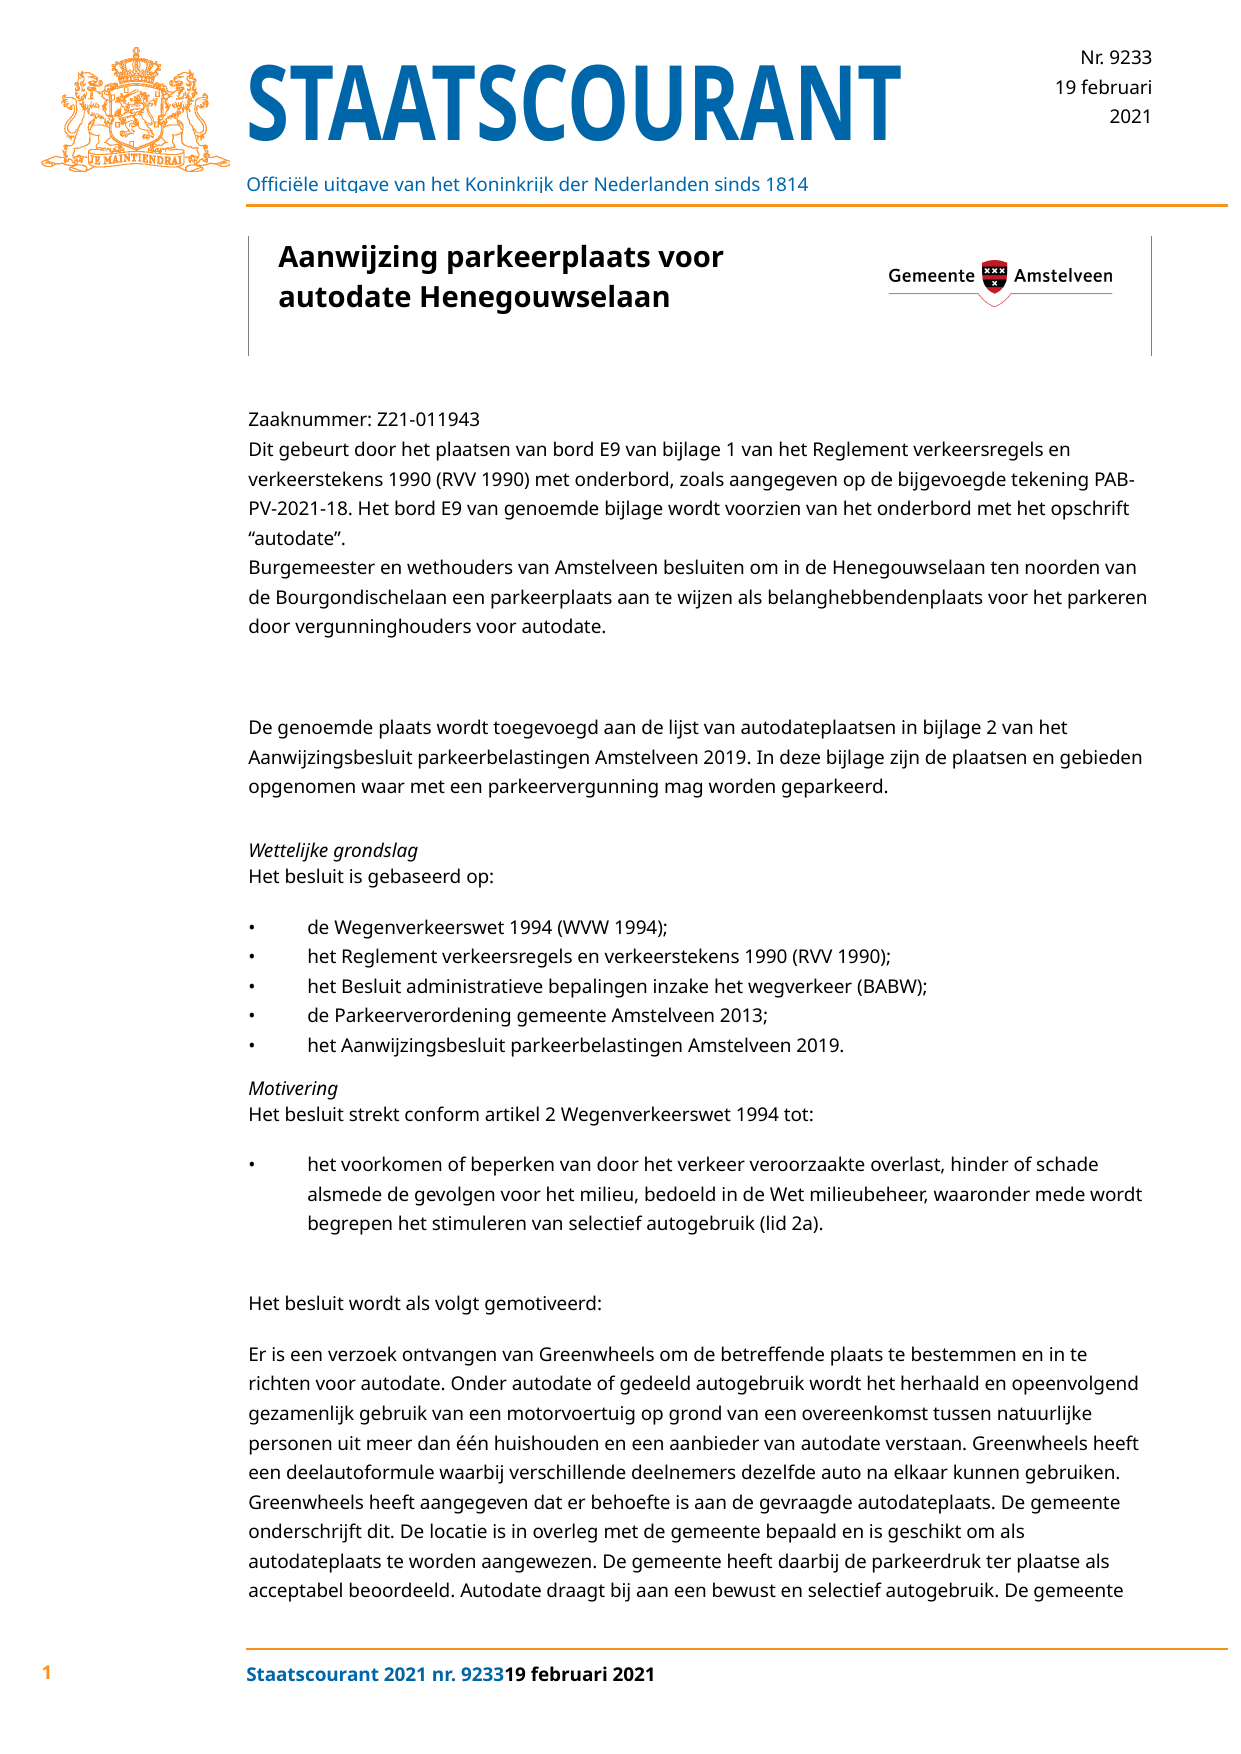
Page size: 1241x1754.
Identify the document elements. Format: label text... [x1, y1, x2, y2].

list de Parkeerverordening gemeente Amstelveen 2013; [248, 1003, 1152, 1028]
text Er is een verzoek ontvangen van Greenwheels om de betreffende plaats te bestemmen en in te richten voor autodate. Onder autodate of gedeeld autogebruik wordt het herhaald en opeenvolgend gezamenlijk gebruik van een motorvoertuig op grond van een overeenkomst tussen natuurlijke personen uit meer dan één huishouden en een aanbieder van autodate verstaan. Greenwheels heeft een deelautoformule waarbij verschillende deelnemers dezelfde auto na elkaar kunnen gebruiken. Greenwheels heeft aangegeven dat er behoefte is aan de gevraagde autodateplaats. De gemeente onderschrijft dit. De locatie is in overleg met de gemeente bepaald en is geschikt om als autodateplaats te worden aangewezen. De gemeente heeft daarbij de parkeerdruk ter plaatse als acceptabel beoordeeld. Autodate draagt bij aan een bewust en selectief autogebruik. De gemeente [248, 1341, 1152, 1603]
text Burgemeester en wethouders van Amstelveen besluiten om in de Henegouwselaan ten noorden van de Bourgondischelaan een parkeerplaats aan te wijzen als belanghebbendenplaats voor het parkeren door vergunninghouders voor autodate. [248, 554, 1152, 639]
text Zaaknummer: Z21-011943 [248, 407, 1152, 432]
text Dit gebeurt door het plaatsen van bord E9 van bijlage 1 van het Reglement verkeersregels en verkeerstekens 1990 (RVV 1990) met onderbord, zoals aangegeven op de bijgevoegde tekening PAB-PV-2021-18. Het bord E9 van genoemde bijlage wordt voorzien van het onderbord met het opschrift “autodate”. [248, 436, 1152, 551]
text De genoemde plaats wordt toegevoegd aan de lijst van autodateplaatsen in bijlage 2 van het Aanwijzingsbesluit parkeerbelastingen Amstelveen 2019. In deze bijlage zijn de plaatsen en gebieden opgenomen waar met een parkeervergunning mag worden geparkeerd. [248, 714, 1152, 799]
picture [882, 236, 1119, 331]
list de Wegenverkeerswet 1994 (WVW 1994); [248, 914, 1152, 939]
table_header [850, 236, 1151, 356]
text Het besluit wordt als volgt gemotiveerd: [248, 1291, 1152, 1316]
text Het besluit strekt conform artikel 2 Wegenverkeerswet 1994 tot: [248, 1101, 1152, 1127]
picture [41, 47, 231, 172]
list het Reglement verkeersregels en verkeerstekens 1990 (RVV 1990); [248, 943, 1152, 969]
list het Besluit administratieve bepalingen inzake het wegverkeer (BABW); [248, 973, 1152, 999]
list het voorkomen of beperken van door het verkeer veroorzaakte overlast, hinder of schade alsmede de gevolgen voor het milieu, bedoeld in de Wet milieubeheer, waaronder mede wordt begrepen het stimuleren van selectief autogebruik (lid 2a). [248, 1151, 1152, 1236]
text Wettelijke grondslag [248, 838, 1152, 863]
text Motivering [248, 1075, 1152, 1101]
text Het besluit is gebaseerd op: [248, 863, 1152, 889]
table_header Aanwijzing parkeerplaats voor autodate Henegouwselaan [249, 236, 850, 356]
list het Aanwijzingsbesluit parkeerbelastingen Amstelveen 2019. [248, 1032, 1152, 1058]
